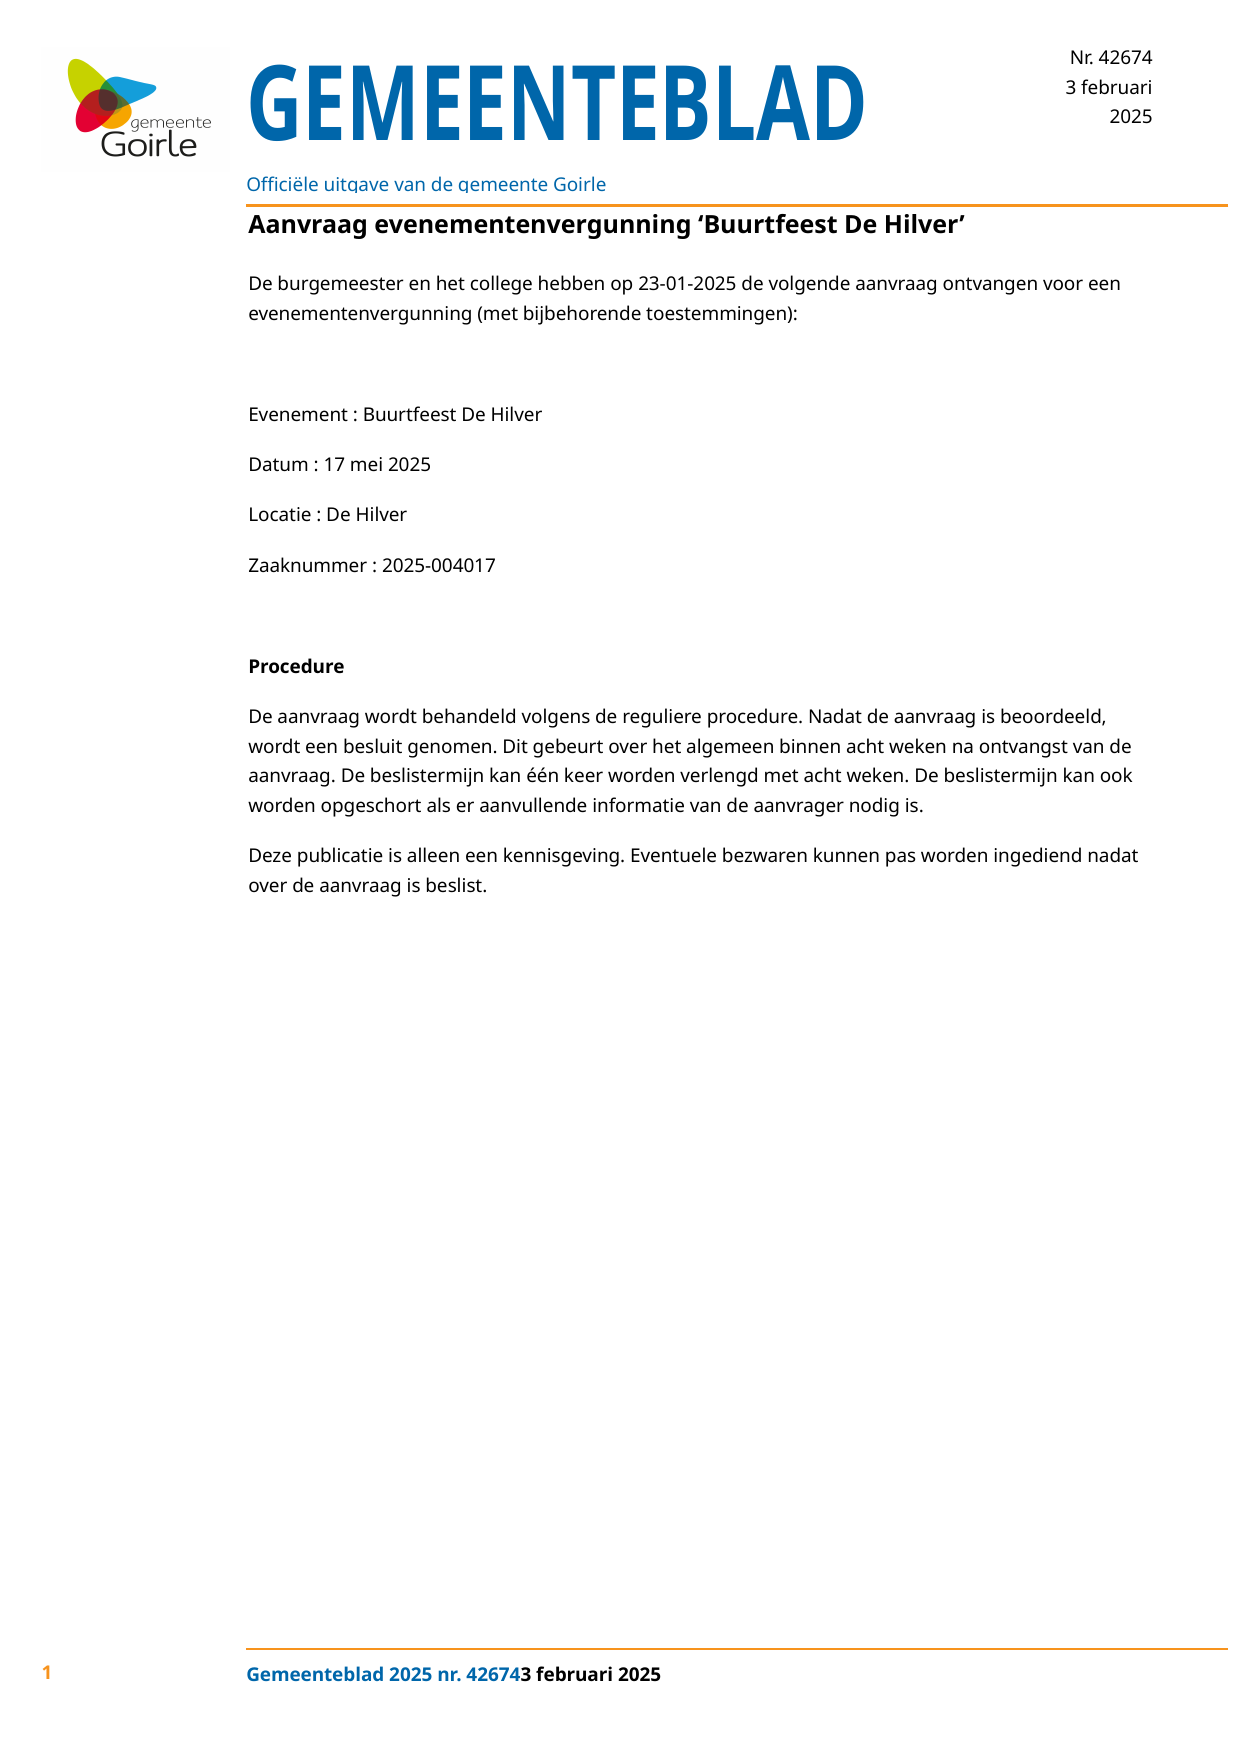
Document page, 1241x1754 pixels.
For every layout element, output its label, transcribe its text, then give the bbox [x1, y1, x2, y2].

text Locatie : De Hilver [248, 502, 1152, 527]
text Evenement : Buurtfeest De Hilver [248, 401, 1152, 426]
text Datum : 17 mei 2025 [248, 451, 1152, 477]
text De aanvraag wordt behandeld volgens de reguliere procedure. Nadat de aanvraag is beoordeeld, wordt een besluit genomen. Dit gebeurt over het algemeen binnen acht weken na ontvangst van de aanvraag. De beslistermijn kan één keer worden verlengd met acht weken. De beslistermijn kan ook worden opgeschort als er aanvullende informatie van de aanvrager nodig is. [248, 703, 1152, 818]
text Procedure [248, 653, 1152, 678]
text De burgemeester en het college hebben op 23-01-2025 de volgende aanvraag ontvangen voor een evenementenvergunning (met bijbehorende toestemmingen): [248, 270, 1152, 326]
picture [41, 47, 231, 172]
text Aanvraag evenementenvergunning ‘Buurtfeest De Hilver’ [248, 207, 1152, 241]
text Zaaknummer : 2025-004017 [248, 552, 1152, 578]
text Deze publicatie is alleen een kennisgeving. Eventuele bezwaren kunnen pas worden ingediend nadat over de aanvraag is beslist. [248, 842, 1152, 898]
